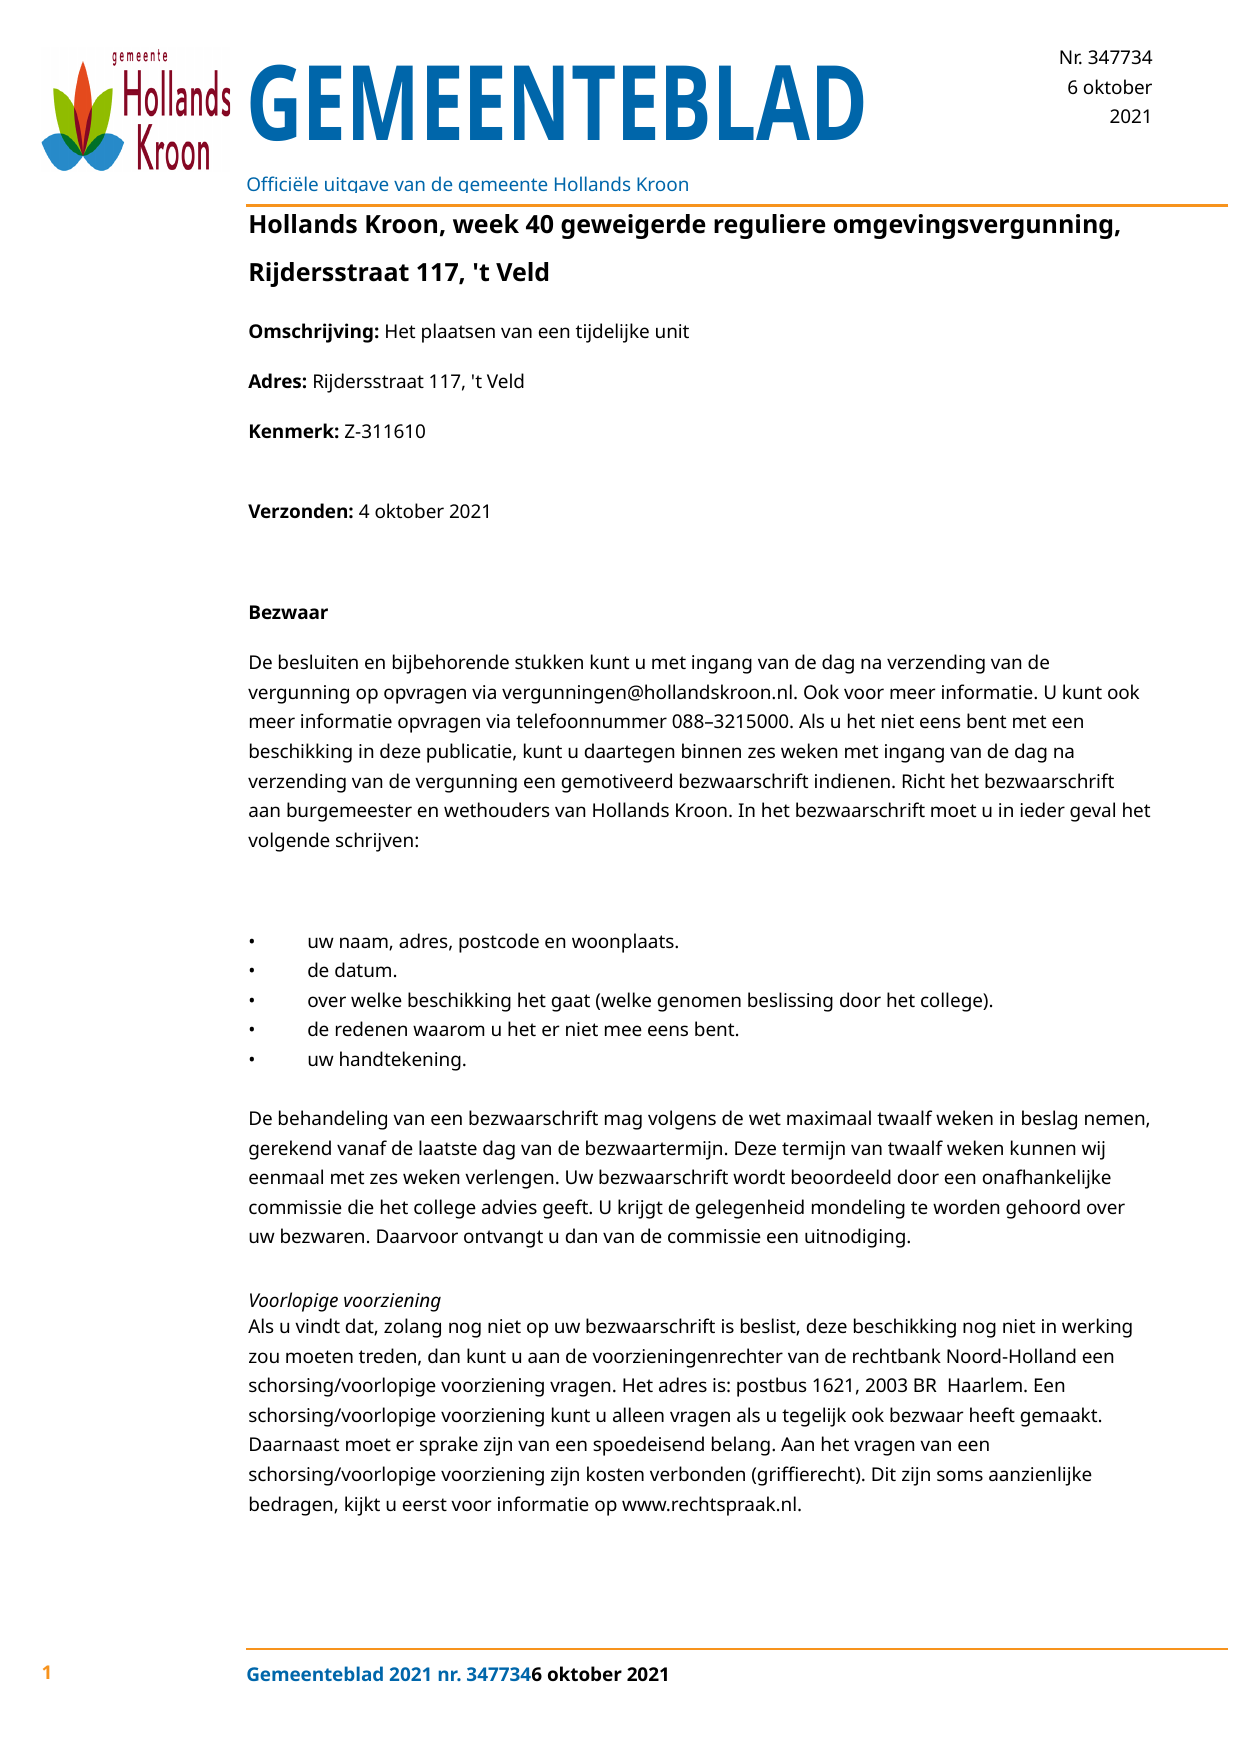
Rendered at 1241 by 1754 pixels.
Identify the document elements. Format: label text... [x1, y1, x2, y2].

text Verzonden: 4 oktober 2021 [248, 498, 1152, 524]
text Voorlopige voorziening [248, 1288, 1152, 1313]
text Omschrijving: Het plaatsen van een tijdelijke unit [248, 318, 1152, 344]
text Kenmerk: Z-311610 [248, 419, 1152, 444]
list uw handtekening. [248, 1046, 1152, 1072]
list uw naam, adres, postcode en woonplaats. [248, 928, 1152, 953]
text De behandeling van een bezwaarschrift mag volgens de wet maximaal twaalf weken in beslag nemen, gerekend vanaf de laatste dag van de bezwaartermijn. Deze termijn van twaalf weken kunnen wij eenmaal met zes weken verlengen. Uw bezwaarschrift wordt beoordeeld door een onafhankelijke commissie die het college advies geeft. U krijgt de gelegenheid mondeling te worden gehoord over uw bezwaren. Daarvoor ontvangt u dan van de commissie een uitnodiging. [248, 1105, 1152, 1249]
picture [41, 47, 231, 172]
table_header [248, 469, 700, 495]
text De besluiten en bijbehorende stukken kunt u met ingang van de dag na verzending van de vergunning op opvragen via vergunningen@hollandskroon.nl. Ook voor meer informatie. U kunt ook meer informatie opvragen via telefoonnummer 088–3215000. Als u het niet eens bent met een beschikking in deze publicatie, kunt u daartegen binnen zes weken met ingang van de dag na verzending van de vergunning een gemotiveerd bezwaarschrift indienen. Richt het bezwaarschrift aan burgemeester en wethouders van Hollands Kroon. In het bezwaarschrift moet u in ieder geval het volgende schrijven: [248, 649, 1152, 853]
text Adres: Rijdersstraat 117, 't Veld [248, 368, 1152, 394]
text Als u vindt dat, zolang nog niet op uw bezwaarschrift is beslist, deze beschikking nog niet in werking zou moeten treden, dan kunt u aan de voorzieningenrechter van de rechtbank Noord-Holland een schorsing/voorlopige voorziening vragen. Het adres is: postbus 1621, 2003 BR Haarlem. Een schorsing/voorlopige voorziening kunt u alleen vragen als u tegelijk ook bezwaar heeft gemaakt. Daarnaast moet er sprake zijn van een spoedeisend belang. Aan het vragen van een schorsing/voorlopige voorziening zijn kosten verbonden (griffierecht). Dit zijn soms aanzienlijke bedragen, kijkt u eerst voor informatie op www.rechtspraak.nl. [248, 1313, 1152, 1517]
table_header [700, 469, 1152, 495]
text Bezwaar [248, 599, 1152, 625]
list over welke beschikking het gaat (welke genomen beslissing door het college). [248, 987, 1152, 1013]
list de datum. [248, 957, 1152, 983]
text Hollands Kroon, week 40 geweigerde reguliere omgevingsvergunning, Rijdersstraat 117, 't Veld [248, 207, 1152, 288]
list de redenen waarom u het er niet mee eens bent. [248, 1017, 1152, 1042]
